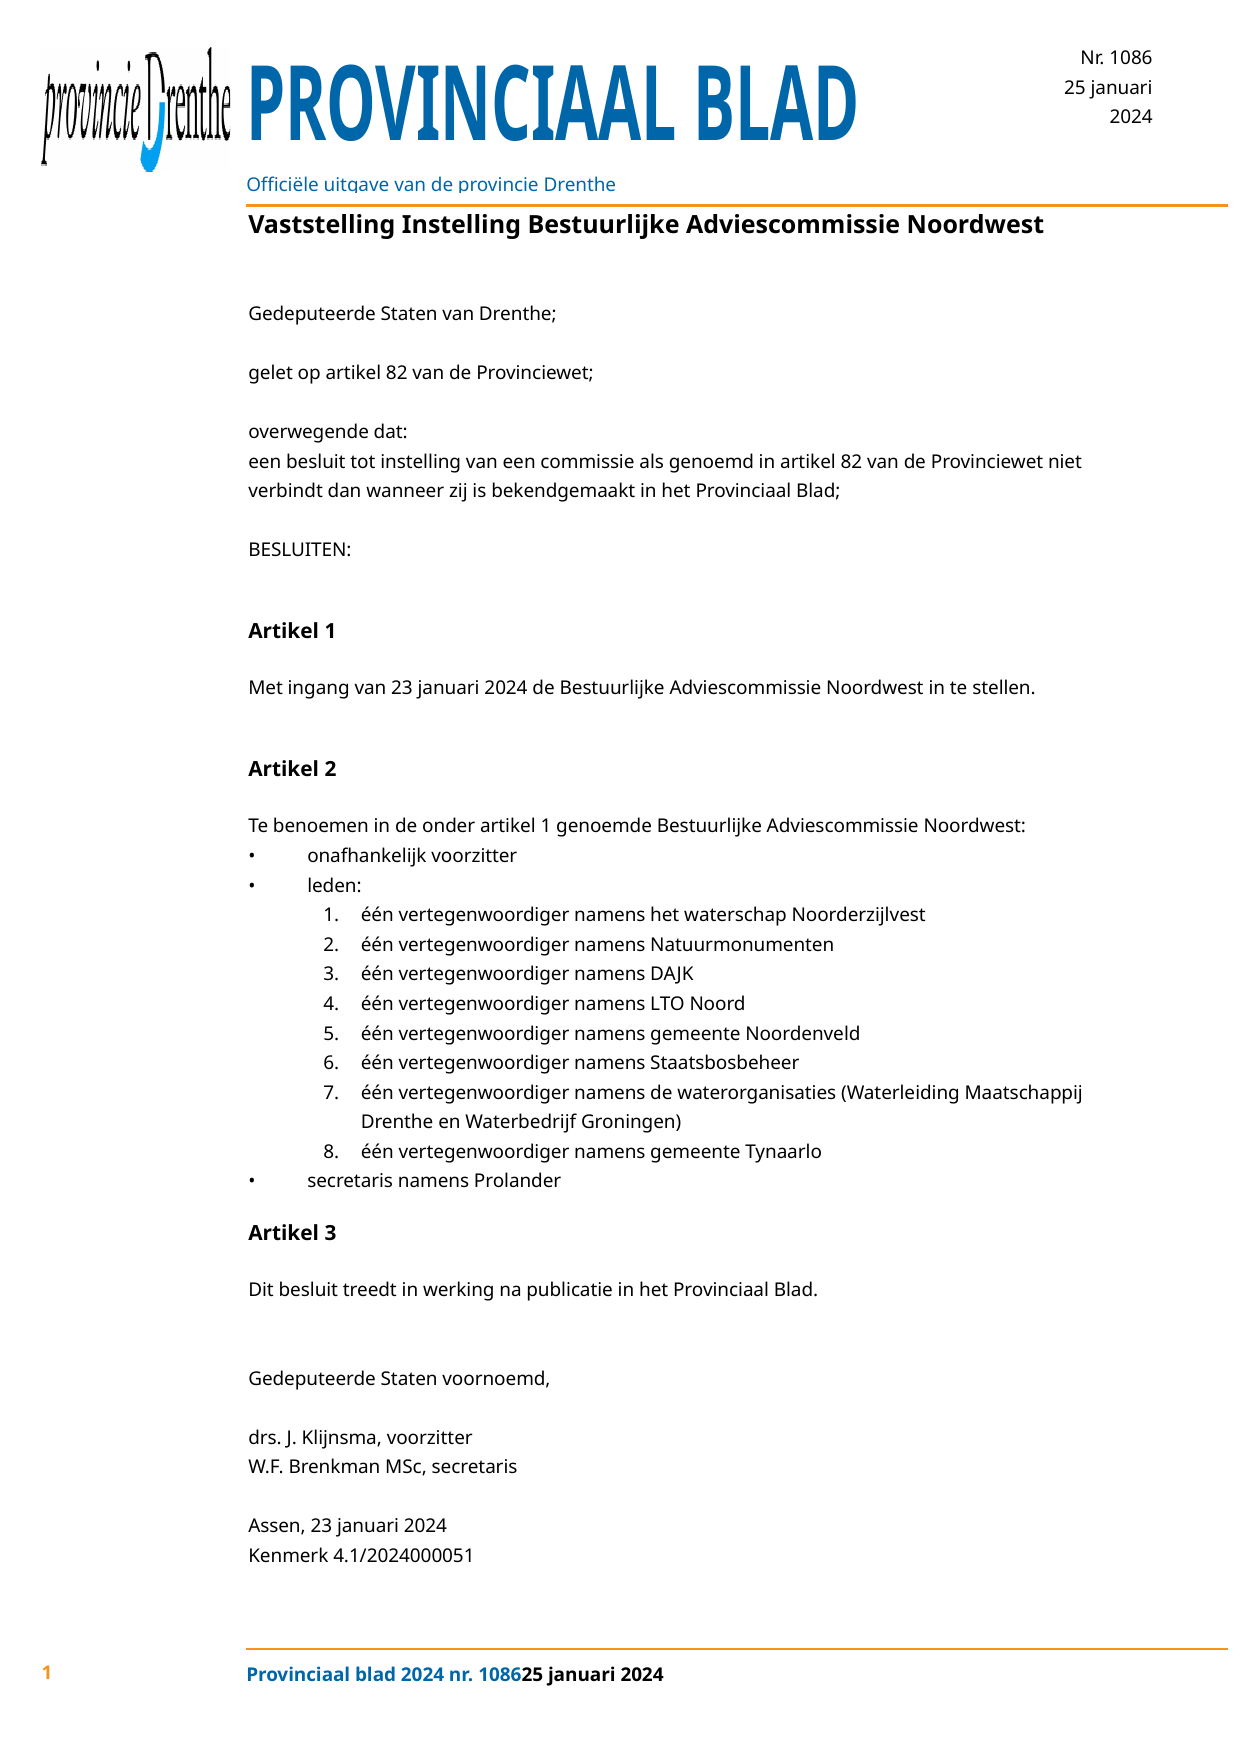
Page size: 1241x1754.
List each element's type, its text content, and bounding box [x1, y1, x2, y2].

text Dit besluit treedt in werking na publicatie in het Provinciaal Blad. [248, 1276, 1152, 1302]
text Artikel 2 [248, 754, 1152, 783]
list leden: [248, 872, 1152, 897]
list één vertegenwoordiger namens DAJK [323, 961, 1152, 986]
text Artikel 3 [248, 1218, 1152, 1246]
text BESLUITEN: [248, 537, 1152, 562]
text W.F. Brenkman MSc, secretaris [248, 1453, 1152, 1479]
list secretaris namens Prolander [248, 1168, 1152, 1193]
list één vertegenwoordiger namens Staatsbosbeheer [323, 1049, 1152, 1075]
text gelet op artikel 82 van de Provinciewet; [248, 359, 1152, 385]
text Gedeputeerde Staten voornoemd, [248, 1365, 1152, 1391]
text Met ingang van 23 januari 2024 de Bestuurlijke Adviescommissie Noordwest in te stellen. [248, 674, 1152, 700]
list één vertegenwoordiger namens de waterorganisaties (Waterleiding Maatschappij Drenthe en Waterbedrijf Groningen) [323, 1079, 1152, 1134]
text Artikel 1 [248, 617, 1152, 645]
text Te benoemen in de onder artikel 1 genoemde Bestuurlijke Adviescommissie Noordwest: [248, 813, 1152, 838]
list één vertegenwoordiger namens gemeente Noordenveld [323, 1020, 1152, 1045]
list één vertegenwoordiger namens het waterschap Noorderzijlvest [323, 901, 1152, 927]
text drs. J. Klijnsma, voorzitter [248, 1424, 1152, 1450]
text overwegende dat: [248, 418, 1152, 444]
text een besluit tot instelling van een commissie als genoemd in artikel 82 van de Provinciewet niet verbindt dan wanneer zij is bekendgemaakt in het Provinciaal Blad; [248, 448, 1152, 503]
list één vertegenwoordiger namens Natuurmonumenten [323, 931, 1152, 957]
list één vertegenwoordiger namens LTO Noord [323, 990, 1152, 1016]
picture [41, 47, 231, 172]
text Gedeputeerde Staten van Drenthe; [248, 300, 1152, 326]
text Vaststelling Instelling Bestuurlijke Adviescommissie Noordwest [248, 207, 1152, 241]
text Assen, 23 januari 2024 [248, 1513, 1152, 1538]
list één vertegenwoordiger namens gemeente Tynaarlo [323, 1138, 1152, 1164]
list onafhankelijk voorzitter [248, 842, 1152, 868]
text Kenmerk 4.1/2024000051 [248, 1542, 1152, 1568]
